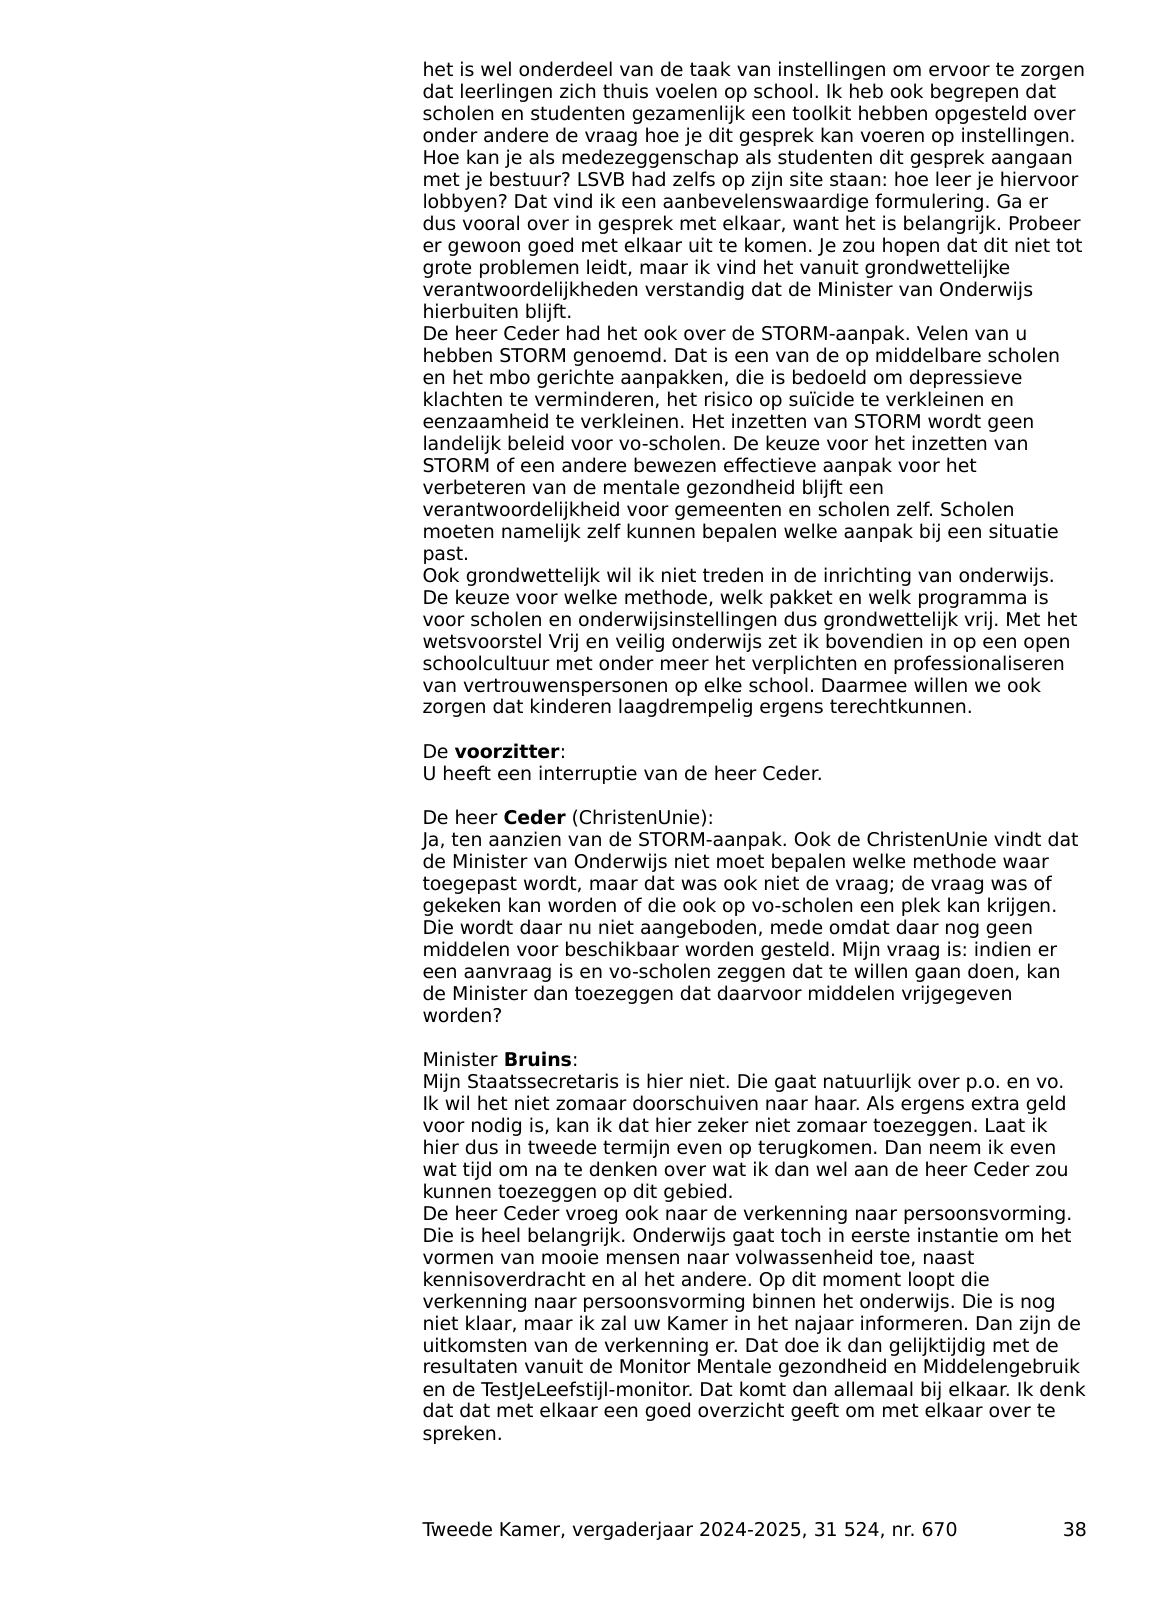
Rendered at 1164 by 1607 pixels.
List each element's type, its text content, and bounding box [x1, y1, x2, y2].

text De heer Ceder had het ook over de STORM-aanpak. Velen van u hebben STORM genoemd. Dat is een van de op middelbare scholen en het mbo gerichte aanpakken, die is bedoeld om depressieve klachten te verminderen, het risico op suïcide te verkleinen en eenzaamheid te verkleinen. Het inzetten van STORM wordt geen landelijk beleid voor vo-scholen. De keuze voor het inzetten van STORM of een andere bewezen effectieve aanpak voor het verbeteren van de mentale gezondheid blijft een verantwoordelijkheid voor gemeenten en scholen zelf. Scholen moeten namelijk zelf kunnen bepalen welke aanpak bij een situatie past. [422, 323, 1087, 564]
text De heer Ceder vroeg ook naar de verkenning naar persoonsvorming. Die is heel belangrijk. Onderwijs gaat toch in eerste instantie om het vormen van mooie mensen naar volwassenheid toe, naast kennisoverdracht en al het andere. Op dit moment loopt die verkenning naar persoonsvorming binnen het onderwijs. Die is nog niet klaar, maar ik zal uw Kamer in het najaar informeren. Dan zijn de uitkomsten van de verkenning er. Dat doe ik dan gelijktijdig met de resultaten vanuit de Monitor Mentale gezondheid en Middelengebruik en de TestJeLeefstijl-monitor. Dat komt dan allemaal bij elkaar. Ik denk dat dat met elkaar een goed overzicht geeft om met elkaar over te spreken. [422, 1203, 1087, 1444]
text De heer Ceder (ChristenUnie): [422, 807, 1087, 829]
text het is wel onderdeel van de taak van instellingen om ervoor te zorgen dat leerlingen zich thuis voelen op school. Ik heb ook begrepen dat scholen en studenten gezamenlijk een toolkit hebben opgesteld over onder andere de vraag hoe je dit gesprek kan voeren op instellingen. Hoe kan je als medezeggenschap als studenten dit gesprek aangaan met je bestuur? LSVB had zelfs op zijn site staan: hoe leer je hiervoor lobbyen? Dat vind ik een aanbevelenswaardige formulering. Ga er dus vooral over in gesprek met elkaar, want het is belangrijk. Probeer er gewoon goed met elkaar uit te komen. Je zou hopen dat dit niet tot grote problemen leidt, maar ik vind het vanuit grondwettelijke verantwoordelijkheden verstandig dat de Minister van Onderwijs hierbuiten blijft. [422, 59, 1087, 323]
text Minister Bruins: [422, 1049, 1087, 1071]
text Mijn Staatssecretaris is hier niet. Die gaat natuurlijk over p.o. en vo. Ik wil het niet zomaar doorschuiven naar haar. Als ergens extra geld voor nodig is, kan ik dat hier zeker niet zomaar toezeggen. Laat ik hier dus in tweede termijn even op terugkomen. Dan neem ik even wat tijd om na te denken over wat ik dan wel aan de heer Ceder zou kunnen toezeggen op dit gebied. [422, 1071, 1087, 1203]
text U heeft een interruptie van de heer Ceder. [422, 763, 1087, 784]
text Ja, ten aanzien van de STORM-aanpak. Ook de ChristenUnie vindt dat de Minister van Onderwijs niet moet bepalen welke methode waar toegepast wordt, maar dat was ook niet de vraag; de vraag was of gekeken kan worden of die ook op vo-scholen een plek kan krijgen. Die wordt daar nu niet aangeboden, mede omdat daar nog geen middelen voor beschikbaar worden gesteld. Mijn vraag is: indien er een aanvraag is en vo-scholen zeggen dat te willen gaan doen, kan de Minister dan toezeggen dat daarvoor middelen vrijgegeven worden? [422, 829, 1087, 1027]
text Ook grondwettelijk wil ik niet treden in de inrichting van onderwijs. De keuze voor welke methode, welk pakket en welk programma is voor scholen en onderwijsinstellingen dus grondwettelijk vrij. Met het wetsvoorstel Vrij en veilig onderwijs zet ik bovendien in op een open schoolcultuur met onder meer het verplichten en professionaliseren van vertrouwenspersonen op elke school. Daarmee willen we ook zorgen dat kinderen laagdrempelig ergens terechtkunnen. [422, 564, 1087, 718]
text De voorzitter: [422, 741, 1087, 763]
